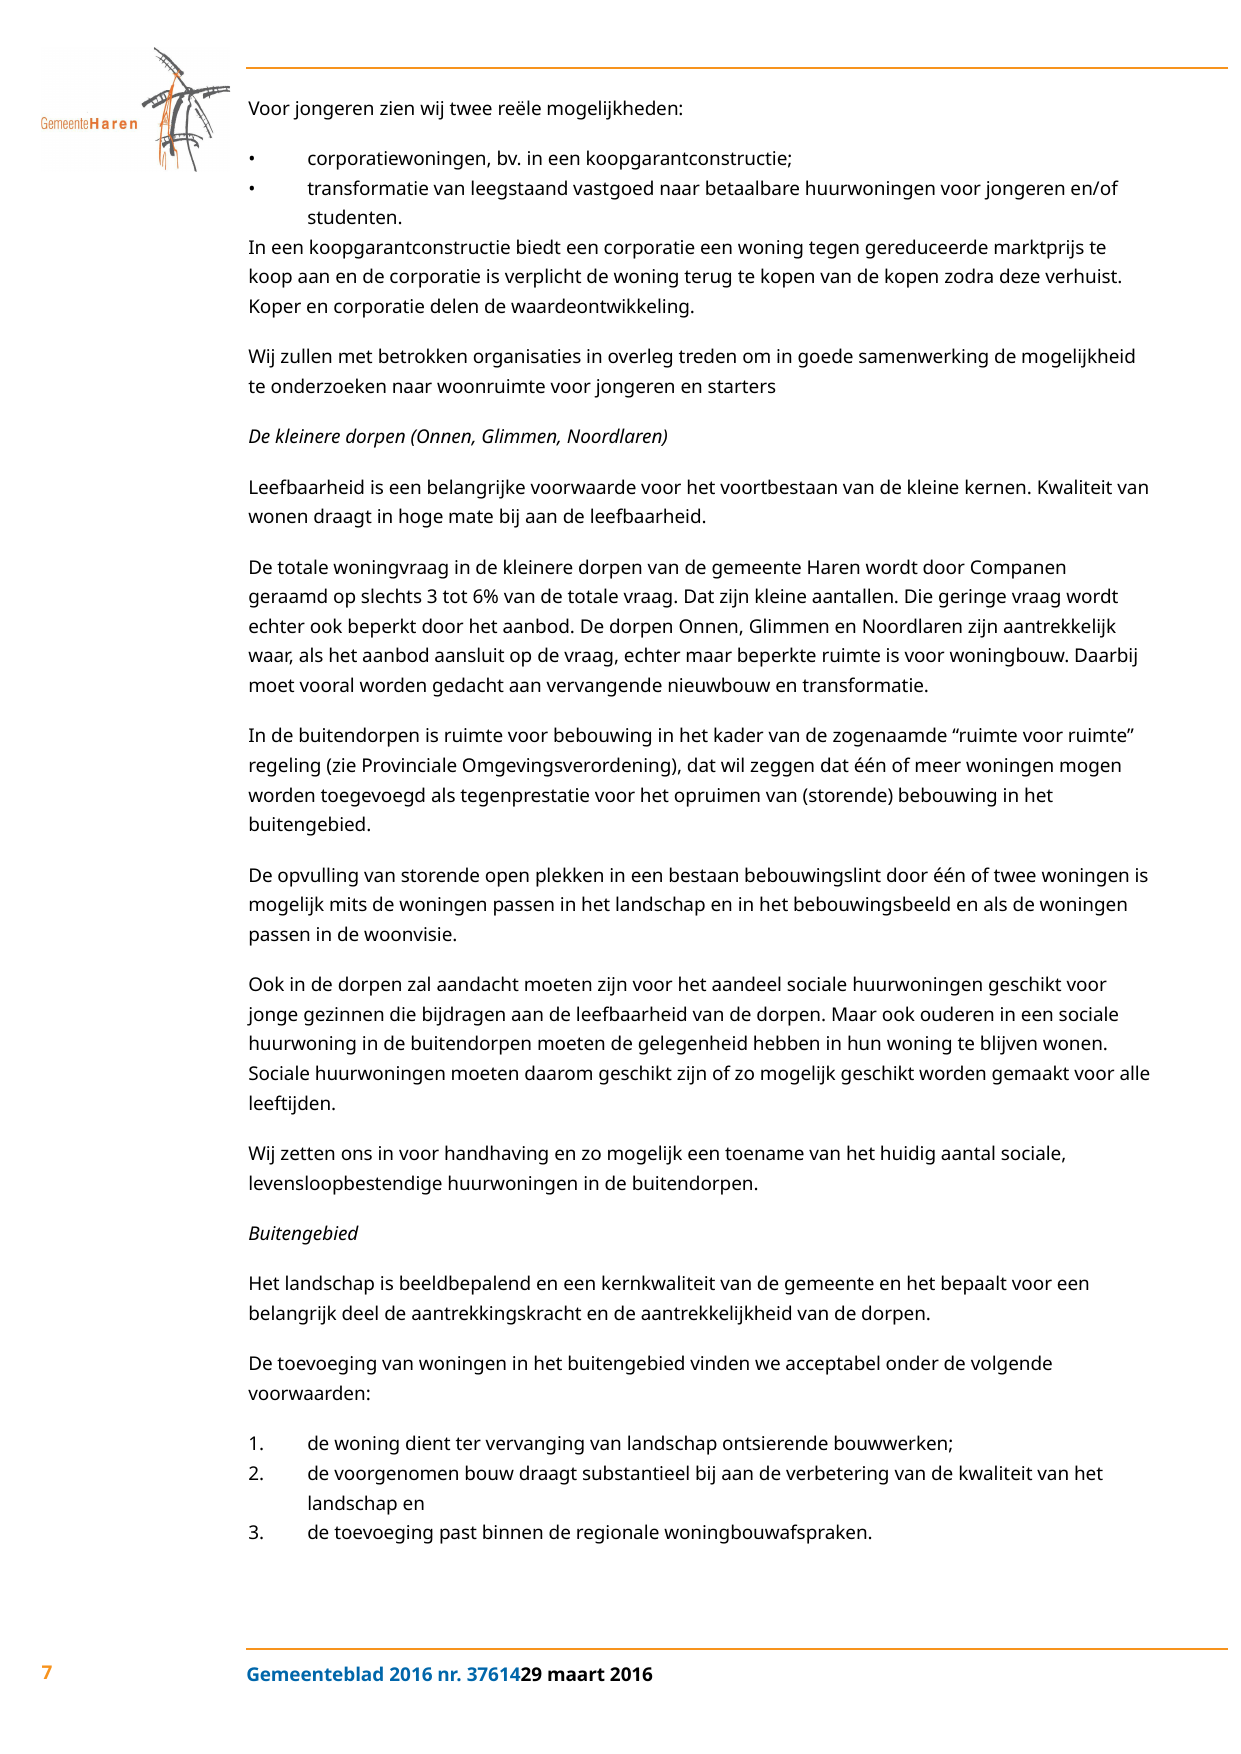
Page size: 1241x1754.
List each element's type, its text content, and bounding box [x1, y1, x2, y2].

text Buitengebied [248, 1220, 1152, 1246]
text Ook in de dorpen zal aandacht moeten zijn voor het aandeel sociale huurwoningen geschikt voor jonge gezinnen die bijdragen aan de leefbaarheid van de dorpen. Maar ook ouderen in een sociale huurwoning in de buitendorpen moeten de gelegenheid hebben in hun woning te blijven wonen. Sociale huurwoningen moeten daarom geschikt zijn of zo mogelijk geschikt worden gemaakt voor alle leeftijden. [248, 971, 1152, 1116]
list de toevoeging past binnen de regionale woningbouwafspraken. [248, 1519, 1152, 1545]
list de woning dient ter vervanging van landschap ontsierende bouwwerken; [248, 1431, 1152, 1456]
text De opvulling van storende open plekken in een bestaan bebouwingslint door één of twee woningen is mogelijk mits de woningen passen in het landschap en in het bebouwingsbeeld en als de woningen passen in de woonvisie. [248, 862, 1152, 947]
text Het landschap is beeldbepalend en een kernkwaliteit van de gemeente en het bepaalt voor een belangrijk deel de aantrekkingskracht en de aantrekkelijkheid van de dorpen. [248, 1271, 1152, 1326]
picture [41, 47, 231, 172]
text De totale woningvraag in de kleinere dorpen van de gemeente Haren wordt door Companen geraamd op slechts 3 tot 6% van de totale vraag. Dat zijn kleine aantallen. Die geringe vraag wordt echter ook beperkt door het aanbod. De dorpen Onnen, Glimmen en Noordlaren zijn aantrekkelijk waar, als het aanbod aansluit op de vraag, echter maar beperkte ruimte is voor woningbouw. Daarbij moet vooral worden gedacht aan vervangende nieuwbouw en transformatie. [248, 554, 1152, 698]
text Wij zullen met betrokken organisaties in overleg treden om in goede samenwerking de mogelijkheid te onderzoeken naar woonruimte voor jongeren en starters [248, 343, 1152, 399]
list de voorgenomen bouw draagt substantieel bij aan de verbetering van de kwaliteit van het landschap en [248, 1460, 1152, 1516]
text De toevoeging van woningen in het buitengebied vinden we acceptabel onder de volgende voorwaarden: [248, 1351, 1152, 1406]
text Voor jongeren zien wij twee reële mogelijkheden: [248, 95, 1152, 121]
text De kleinere dorpen (Onnen, Glimmen, Noordlaren) [248, 423, 1152, 449]
text Leefbaarheid is een belangrijke voorwaarde voor het voortbestaan van de kleine kernen. Kwaliteit van wonen draagt in hoge mate bij aan de leefbaarheid. [248, 474, 1152, 529]
text Wij zetten ons in voor handhaving en zo mogelijk een toename van het huidig aantal sociale, levensloopbestendige huurwoningen in de buitendorpen. [248, 1140, 1152, 1196]
list transformatie van leegstaand vastgoed naar betaalbare huurwoningen voor jongeren en/of studenten. [248, 175, 1152, 230]
text In een koopgarantconstructie biedt een corporatie een woning tegen gereduceerde marktprijs te koop aan en de corporatie is verplicht de woning terug te kopen van de kopen zodra deze verhuist. Koper en corporatie delen de waardeontwikkeling. [248, 234, 1152, 319]
list corporatiewoningen, bv. in een koopgarantconstructie; [248, 145, 1152, 171]
text In de buitendorpen is ruimte voor bebouwing in het kader van de zogenaamde “ruimte voor ruimte” regeling (zie Provinciale Omgevingsverordening), dat wil zeggen dat één of meer woningen mogen worden toegevoegd als tegenprestatie voor het opruimen van (storende) bebouwing in het buitengebied. [248, 723, 1152, 837]
